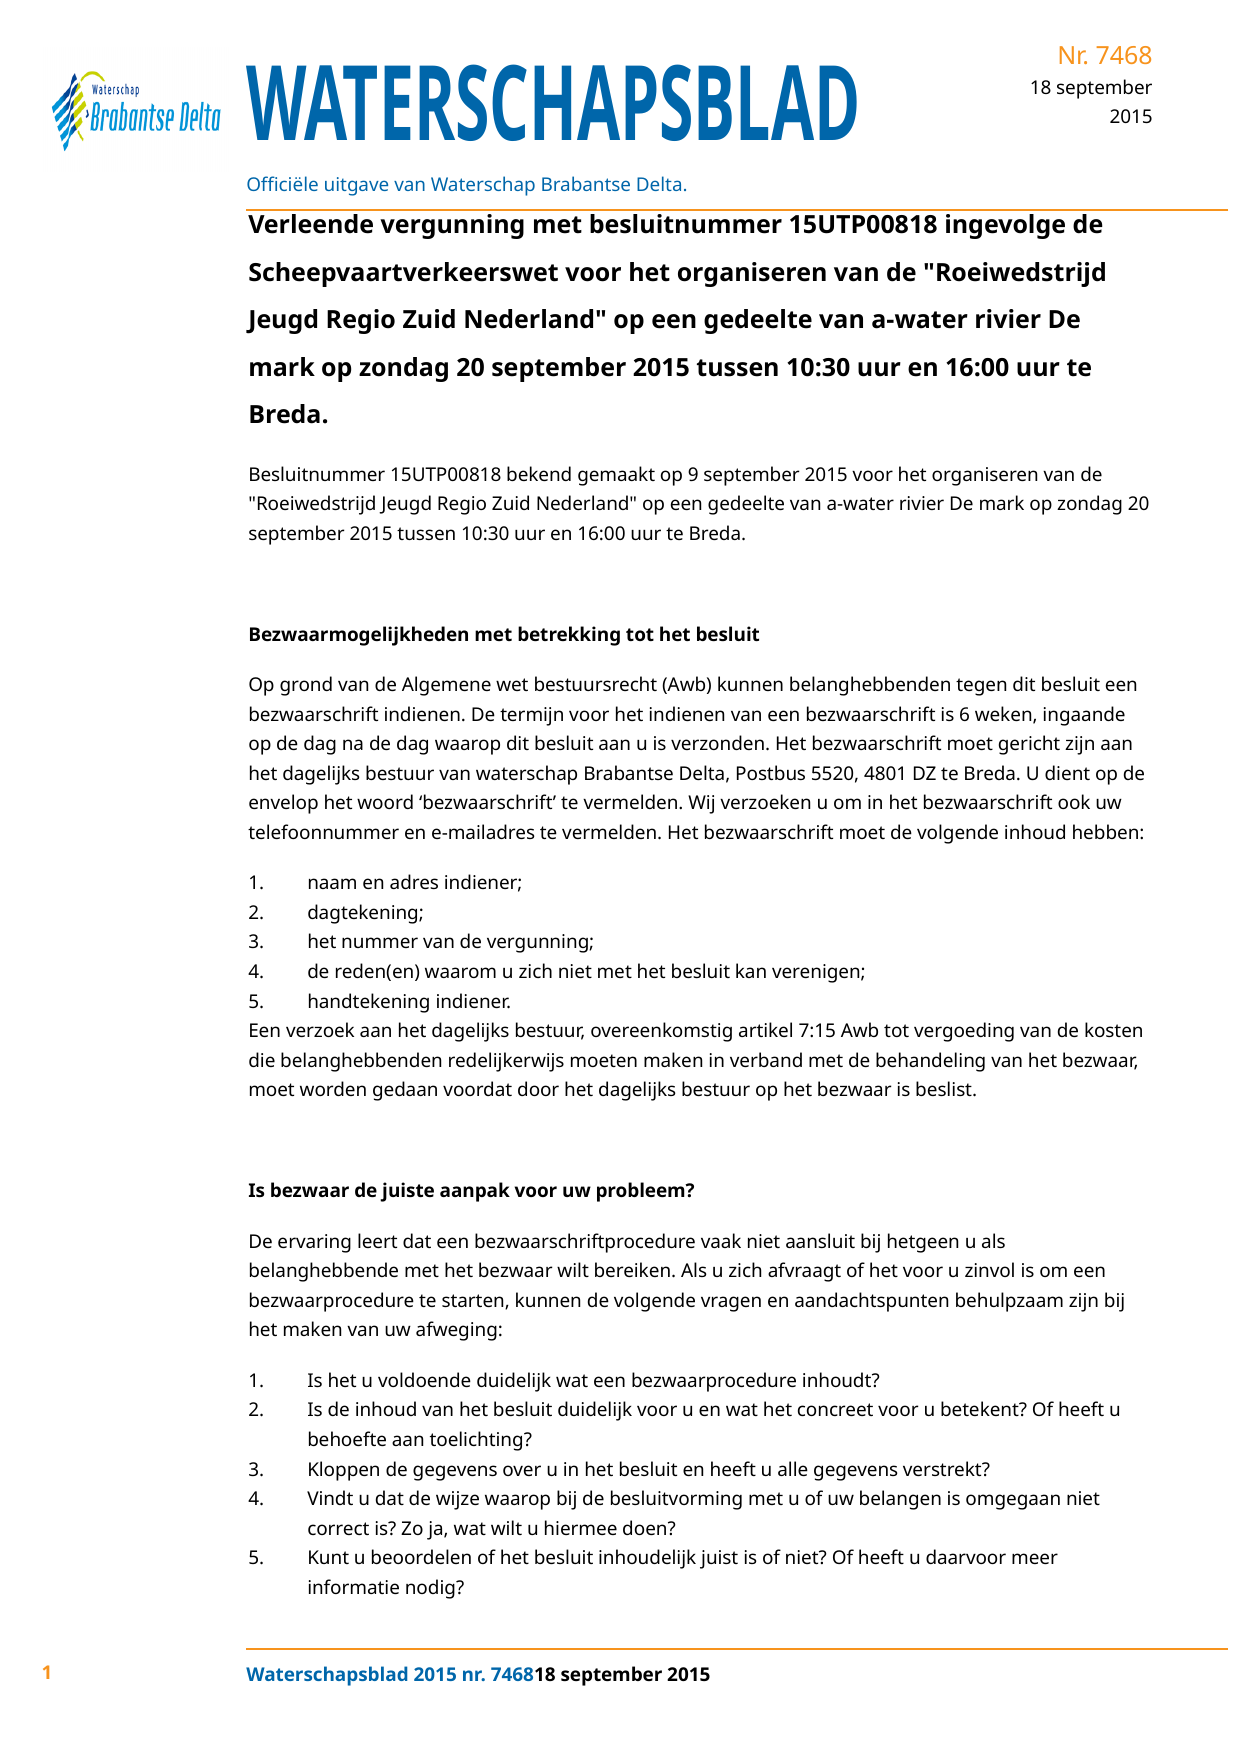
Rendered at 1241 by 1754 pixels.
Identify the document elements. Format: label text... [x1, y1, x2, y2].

text Besluitnummer 15UTP00818 bekend gemaakt op 9 september 2015 voor het organiseren van de "Roeiwedstrijd Jeugd Regio Zuid Nederland" op een gedeelte van a-water rivier De mark op zondag 20 september 2015 tussen 10:30 uur en 16:00 uur te Breda. [248, 461, 1152, 546]
list handtekening indiener. [248, 988, 1152, 1013]
list naam en adres indiener; [248, 869, 1152, 895]
list Kunt u beoordelen of het besluit inhoudelijk juist is of niet? Of heeft u daarvoor meer informatie nodig? [248, 1544, 1152, 1600]
list de reden(en) waarom u zich niet met het besluit kan verenigen; [248, 958, 1152, 984]
list Vindt u dat de wijze waarop bij de besluitvorming met u of uw belangen is omgegaan niet correct is? Zo ja, wat wilt u hiermee doen? [248, 1485, 1152, 1541]
picture [41, 47, 231, 172]
text Is bezwaar de juiste aanpak voor uw probleem? [248, 1177, 1152, 1203]
list het nummer van de vergunning; [248, 929, 1152, 954]
list Kloppen de gegevens over u in het besluit en heeft u alle gegevens verstrekt? [248, 1456, 1152, 1481]
text Op grond van de Algemene wet bestuursrecht (Awb) kunnen belanghebbenden tegen dit besluit een bezwaarschrift indienen. De termijn voor het indienen van een bezwaarschrift is 6 weken, ingaande op de dag na de dag waarop dit besluit aan u is verzonden. Het bezwaarschrift moet gericht zijn aan het dagelijks bestuur van waterschap Brabantse Delta, Postbus 5520, 4801 DZ te Breda. U dient op de envelop het woord ‘bezwaarschrift’ te vermelden. Wij verzoeken u om in het bezwaarschrift ook uw telefoonnummer en e‑mailadres te vermelden. Het bezwaarschrift moet de volgende inhoud hebben: [248, 671, 1152, 845]
list Is het u voldoende duidelijk wat een bezwaarprocedure inhoudt? [248, 1367, 1152, 1393]
list Is de inhoud van het besluit duidelijk voor u en wat het concreet voor u betekent? Of heeft u behoefte aan toelichting? [248, 1397, 1152, 1452]
list dagtekening; [248, 899, 1152, 925]
text De ervaring leert dat een bezwaarschriftprocedure vaak niet aansluit bij hetgeen u als belanghebbende met het bezwaar wilt bereiken. Als u zich afvraagt of het voor u zinvol is om een bezwaarprocedure te starten, kunnen de volgende vragen en aandachtspunten behulpzaam zijn bij het maken van uw afweging: [248, 1228, 1152, 1342]
text Een verzoek aan het dagelijks bestuur, overeenkomstig artikel 7:15 Awb tot vergoeding van de kosten die belanghebbenden redelijkerwijs moeten maken in verband met de behandeling van het bezwaar, moet worden gedaan voordat door het dagelijks bestuur op het bezwaar is beslist. [248, 1017, 1152, 1102]
text Verleende vergunning met besluitnummer 15UTP00818 ingevolge de Scheepvaartverkeerswet voor het organiseren van de "Roeiwedstrijd Jeugd Regio Zuid Nederland" op een gedeelte van a-water rivier De mark op zondag 20 september 2015 tussen 10:30 uur en 16:00 uur te Breda. [248, 211, 1152, 431]
text Bezwaarmogelijkheden met betrekking tot het besluit [248, 621, 1152, 646]
